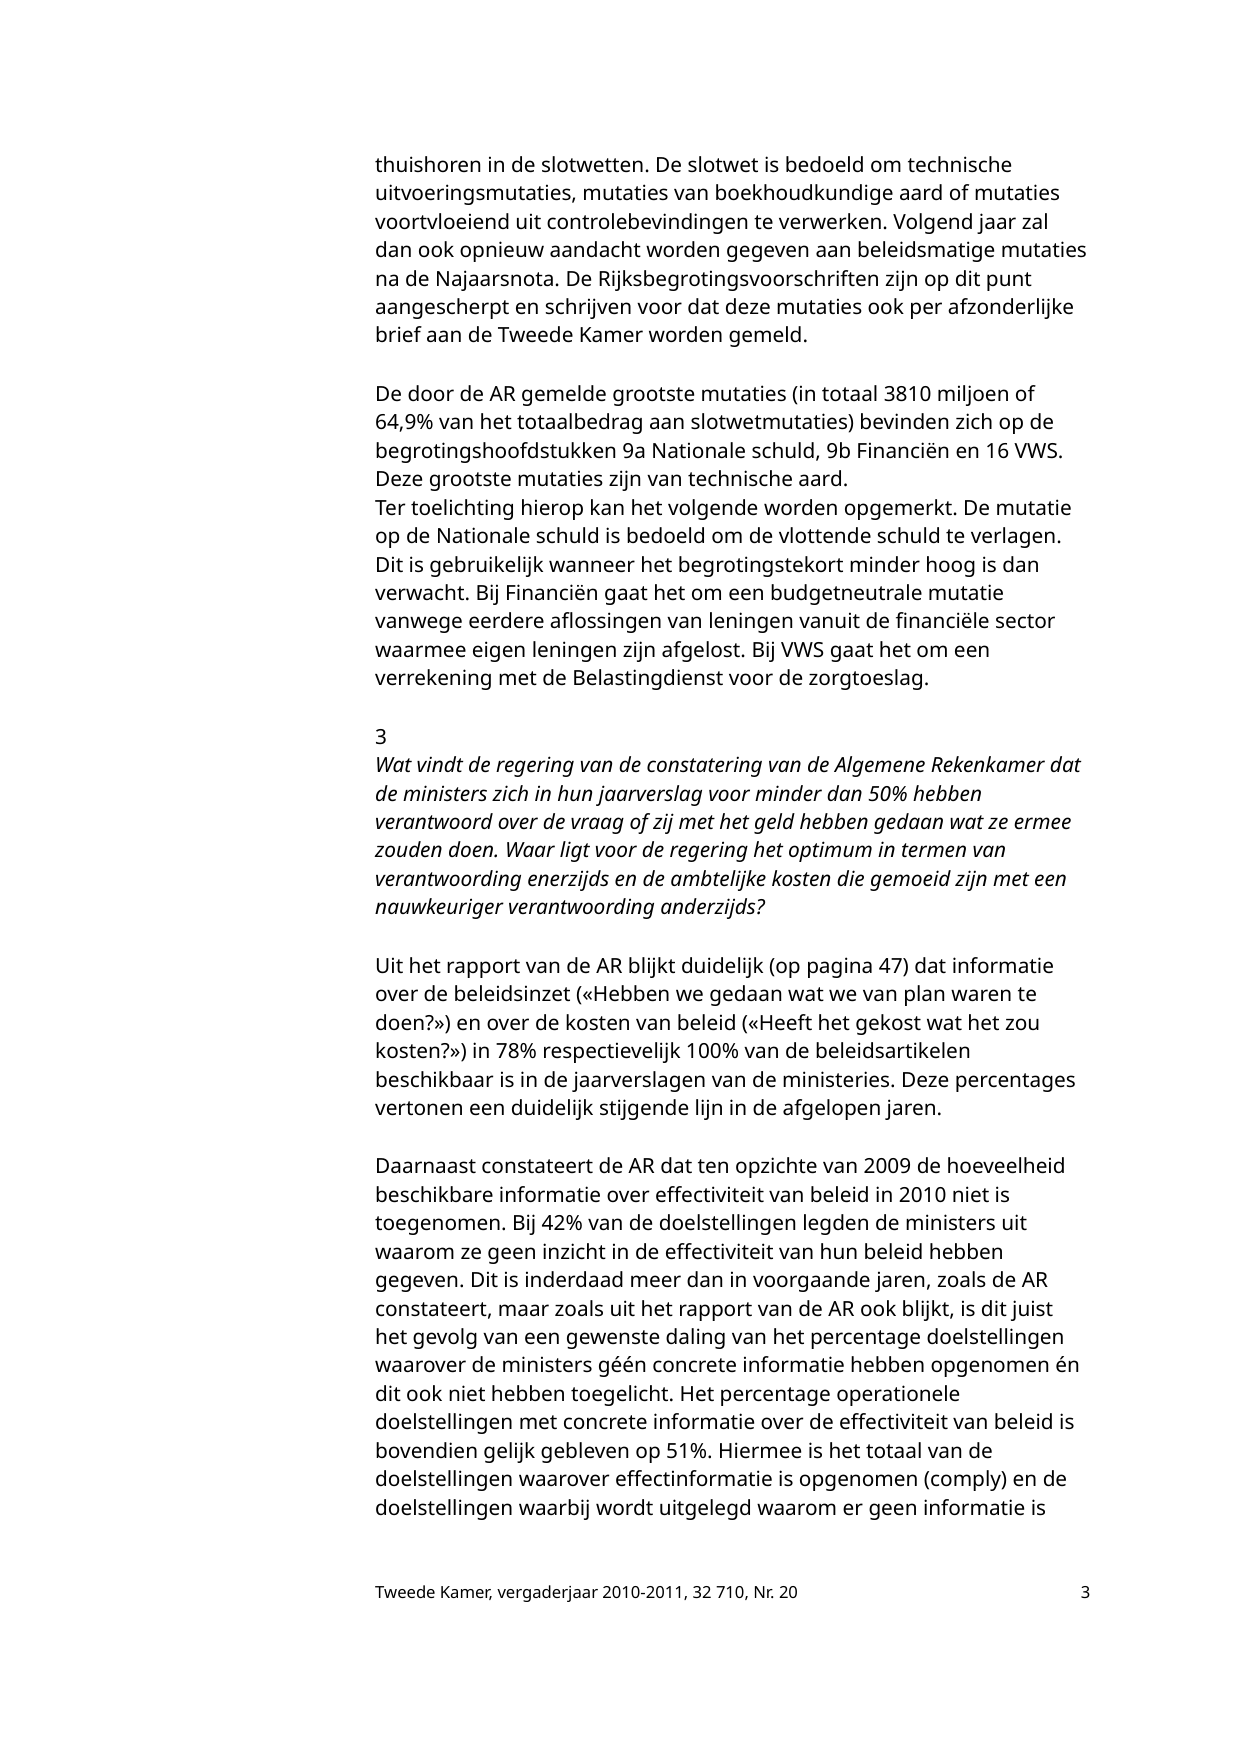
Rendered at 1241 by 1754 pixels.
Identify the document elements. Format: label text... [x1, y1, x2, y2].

text 3 [375, 722, 1090, 750]
text Uit het rapport van de AR blijkt duidelijk (op pagina 47) dat informatie over de beleidsinzet («Hebben we gedaan wat we van plan waren te doen?») en over de kosten van beleid («Heeft het gekost wat het zou kosten?») in 78% respectievelijk 100% van de beleidsartikelen beschikbaar is in de jaarverslagen van de ministeries. Deze percentages vertonen een duidelijk stijgende lijn in de afgelopen jaren. [375, 951, 1090, 1122]
text De door de AR gemelde grootste mutaties (in totaal 3810 miljoen of 64,9% van het totaalbedrag aan slotwetmutaties) bevinden zich op de begrotingshoofdstukken 9a Nationale schuld, 9b Financiën en 16 VWS. Deze grootste mutaties zijn van technische aard. [375, 379, 1090, 493]
text Ter toelichting hierop kan het volgende worden opgemerkt. De mutatie op de Nationale schuld is bedoeld om de vlottende schuld te verlagen. Dit is gebruikelijk wanneer het begrotingstekort minder hoog is dan verwacht. Bij Financiën gaat het om een budgetneutrale mutatie vanwege eerdere aflossingen van leningen vanuit de financiële sector waarmee eigen leningen zijn afgelost. Bij VWS gaat het om een verrekening met de Belastingdienst voor de zorgtoeslag. [375, 493, 1090, 692]
text Daarnaast constateert de AR dat ten opzichte van 2009 de hoeveelheid beschikbare informatie over effectiviteit van beleid in 2010 niet is toegenomen. Bij 42% van de doelstellingen legden de ministers uit waarom ze geen inzicht in de effectiviteit van hun beleid hebben gegeven. Dit is inderdaad meer dan in voorgaande jaren, zoals de AR constateert, maar zoals uit het rapport van de AR ook blijkt, is dit juist het gevolg van een gewenste daling van het percentage doelstellingen waarover de ministers géén concrete informatie hebben opgenomen én dit ook niet hebben toegelicht. Het percentage operationele doelstellingen met concrete informatie over de effectiviteit van beleid is bovendien gelijk gebleven op 51%. Hiermee is het totaal van de doelstellingen waarover effectinformatie is opgenomen (comply) en de doelstellingen waarbij wordt uitgelegd waarom er geen informatie is [375, 1152, 1090, 1521]
text Wat vindt de regering van de constatering van de Algemene Rekenkamer dat de ministers zich in hun jaarverslag voor minder dan 50% hebben verantwoord over de vraag of zij met het geld hebben gedaan wat ze ermee zouden doen. Waar ligt voor de regering het optimum in termen van verantwoording enerzijds en de ambtelijke kosten die gemoeid zijn met een nauwkeuriger verantwoording anderzijds? [375, 750, 1090, 921]
text thuishoren in de slotwetten. De slotwet is bedoeld om technische uitvoeringsmutaties, mutaties van boekhoudkundige aard of mutaties voortvloeiend uit controlebevindingen te verwerken. Volgend jaar zal dan ook opnieuw aandacht worden gegeven aan beleidsmatige mutaties na de Najaarsnota. De Rijksbegrotingsvoorschriften zijn op dit punt aangescherpt en schrijven voor dat deze mutaties ook per afzonderlijke brief aan de Tweede Kamer worden gemeld. [375, 150, 1090, 349]
